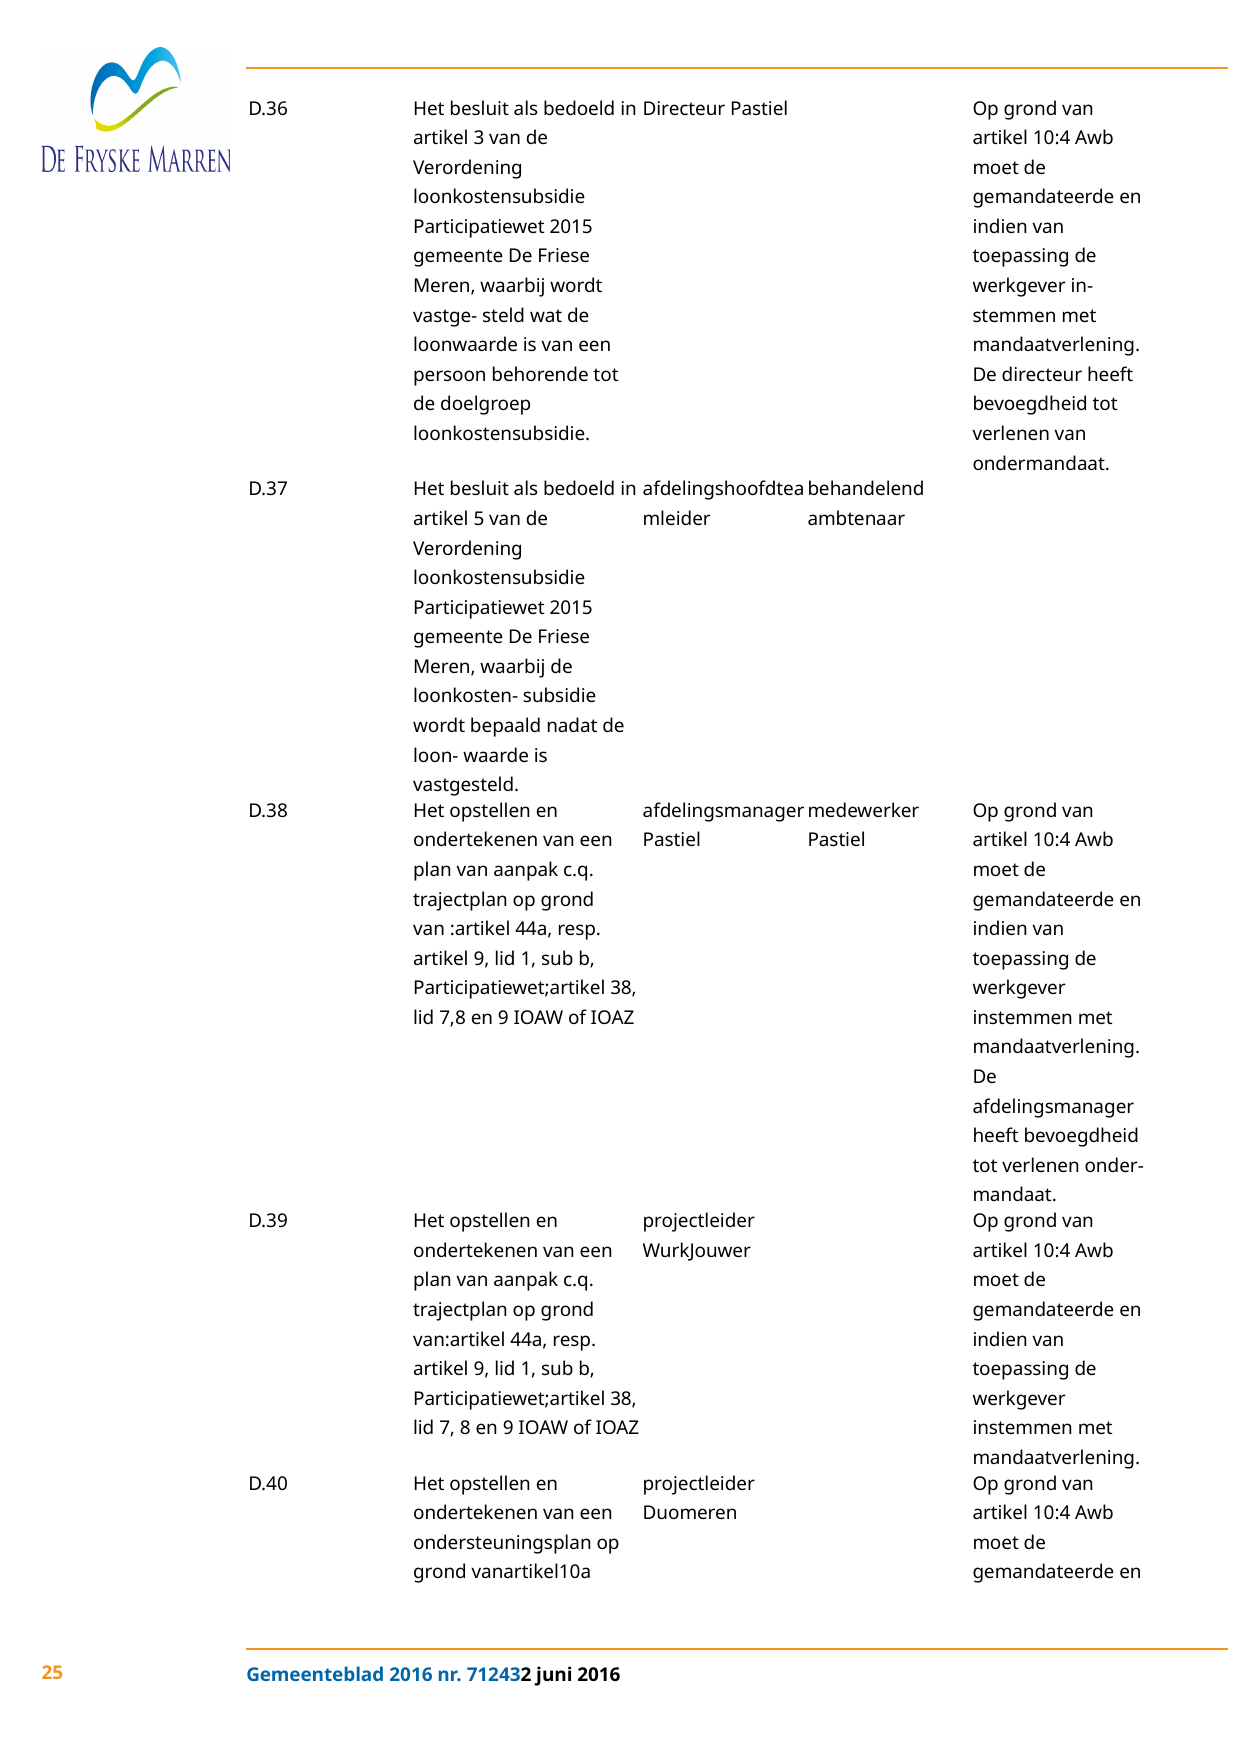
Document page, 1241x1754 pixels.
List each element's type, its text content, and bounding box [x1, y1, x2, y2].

table_cell [972, 476, 1152, 797]
table_cell Directeur Pastiel [643, 95, 807, 476]
table_cell D.40 [248, 1470, 413, 1584]
table_cell Op grond van artikel 10:4 Awb moet de gemandateerde en indien van toepassing de werkgever in- stemmen met mandaatverlening. De directeur heeft bevoegdheid tot verlenen van ondermandaat. [972, 95, 1152, 476]
table_cell D.39 [248, 1208, 413, 1470]
table_cell D.37 [248, 476, 413, 797]
table_cell [807, 95, 972, 476]
table_cell D.38 [248, 797, 413, 1207]
table_cell behandelend ambtenaar [807, 476, 972, 797]
table_cell medewerker Pastiel [807, 797, 972, 1207]
table_cell afdelingshoofdteamleider [643, 476, 807, 797]
table_cell afdelingsmanager Pastiel [643, 797, 807, 1207]
table_cell Op grond van artikel 10:4 Awb moet de gemandateerde en indien van toepassing de werkgever instemmen met mandaatverlening. De afdelingsmanager heeft bevoegdheid tot verlenen onder- mandaat. [972, 797, 1152, 1207]
table_cell projectleider WurkJouwer [643, 1208, 807, 1470]
table_cell Het besluit als bedoeld in artikel 3 van de Verordening loonkostensubsidie Participatiewet 2015 gemeente De Friese Meren, waarbij wordt vastge- steld wat de loonwaarde is van een persoon behorende tot de doelgroep loonkostensubsidie. [413, 95, 642, 476]
picture [41, 47, 231, 172]
table_cell D.36 [248, 95, 413, 476]
table_cell Het opstellen en ondertekenen van een plan van aanpak c.q. trajectplan op grond van :artikel 44a, resp. artikel 9, lid 1, sub b, Participatiewet;artikel 38, lid 7,8 en 9 IOAW of IOAZ [413, 797, 642, 1207]
table_cell [807, 1208, 972, 1470]
table_cell projectleider Duomeren [643, 1470, 807, 1584]
table_cell Het opstellen en ondertekenen van een ondersteuningsplan op grond vanartikel10a [413, 1470, 642, 1584]
table_cell Het besluit als bedoeld in artikel 5 van de Verordening loonkostensubsidie Participatiewet 2015 gemeente De Friese Meren, waarbij de loonkosten- subsidie wordt bepaald nadat de loon- waarde is vastgesteld. [413, 476, 642, 797]
table_cell Op grond van artikel 10:4 Awb moet de gemandateerde en indien van toepassing de werkgever instemmen met mandaatverlening. [972, 1208, 1152, 1470]
table_cell Op grond van artikel 10:4 Awb moet de gemandateerde en [972, 1470, 1152, 1584]
table_cell [807, 1470, 972, 1584]
table_cell Het opstellen en ondertekenen van een plan van aanpak c.q. trajectplan op grond van:artikel 44a, resp. artikel 9, lid 1, sub b, Participatiewet;artikel 38, lid 7, 8 en 9 IOAW of IOAZ [413, 1208, 642, 1470]
